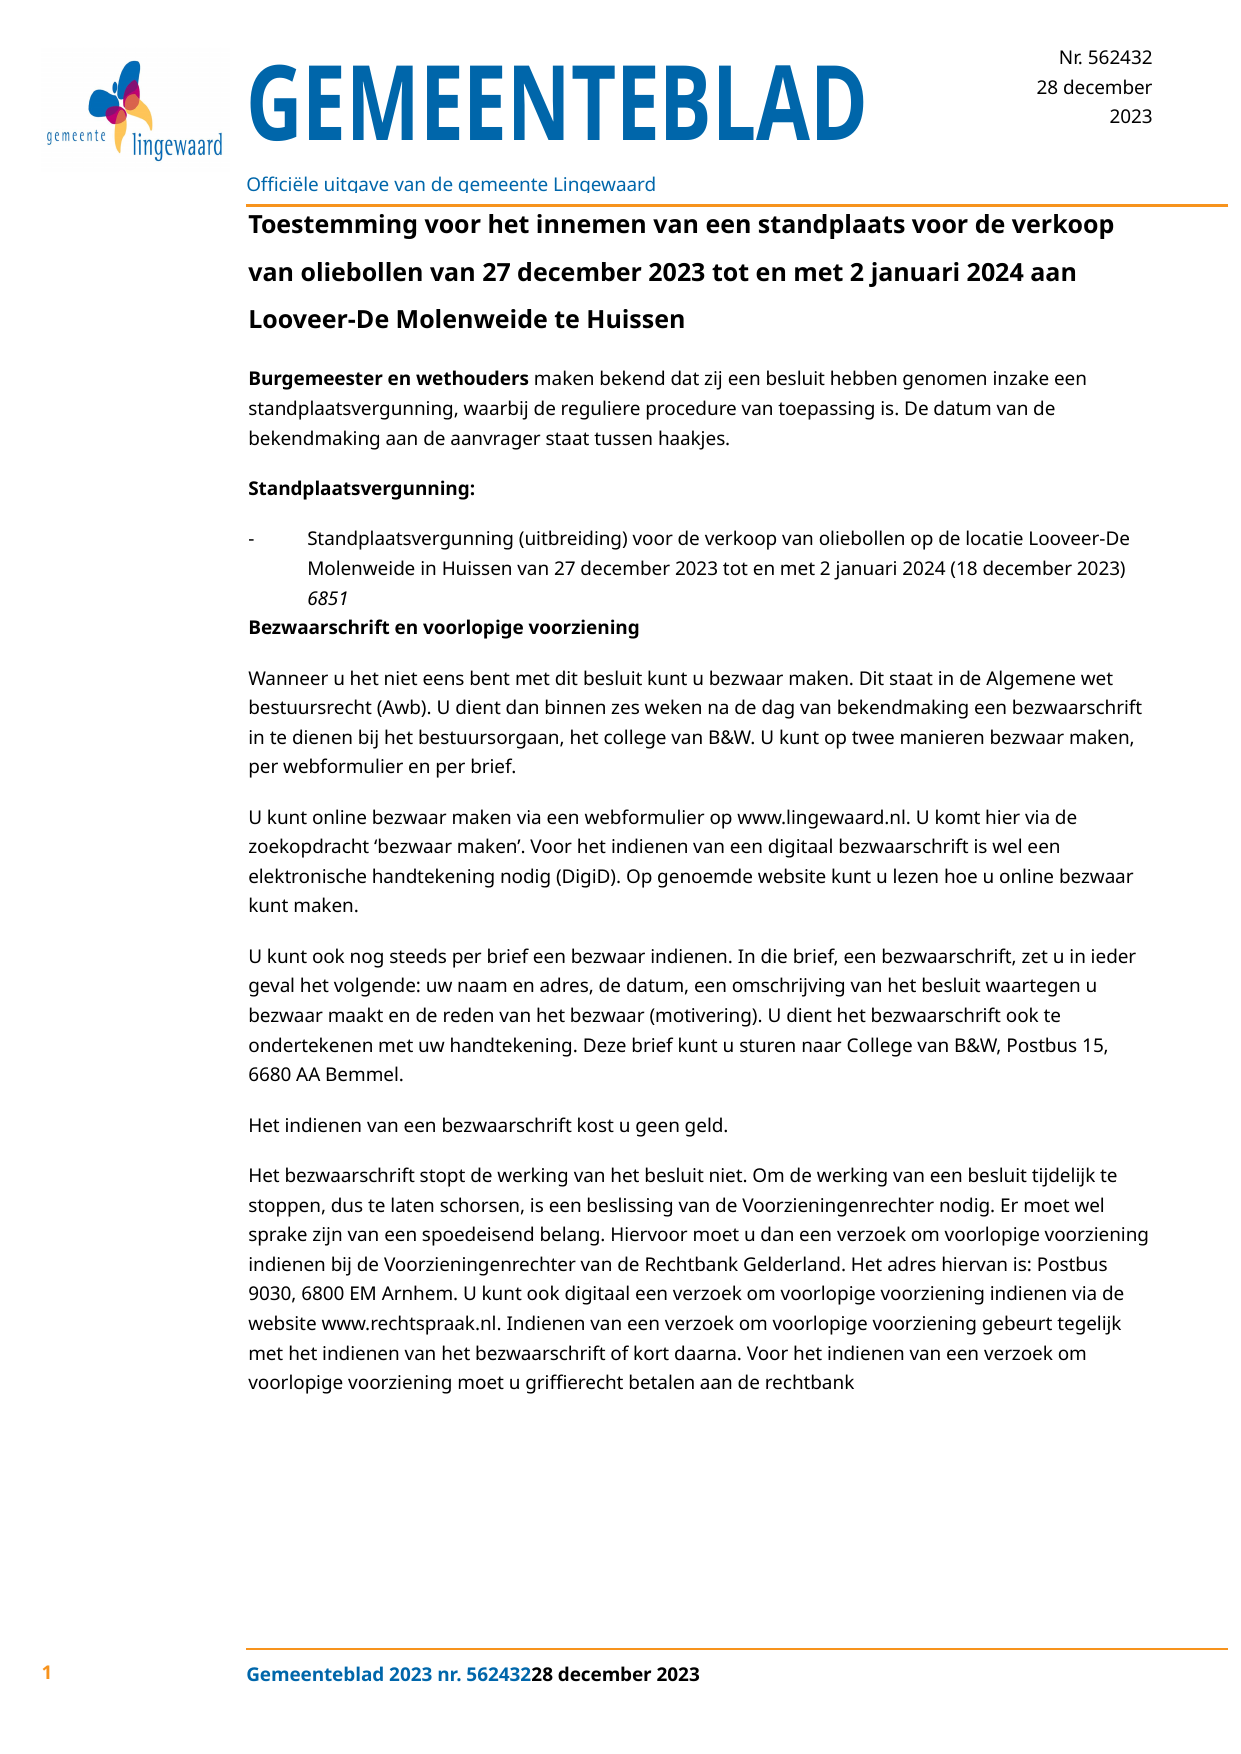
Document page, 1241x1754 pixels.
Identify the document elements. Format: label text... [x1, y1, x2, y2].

picture [41, 47, 231, 172]
text U kunt ook nog steeds per brief een bezwaar indienen. In die brief, een bezwaarschrift, zet u in ieder geval het volgende: uw naam en adres, de datum, een omschrijving van het besluit waartegen u bezwaar maakt en de reden van het bezwaar (motivering). U dient het bezwaarschrift ook te ondertekenen met uw handtekening. Deze brief kunt u sturen naar College van B&W, Postbus 15, 6680 AA Bemmel. [248, 943, 1152, 1087]
text Wanneer u het niet eens bent met dit besluit kunt u bezwaar maken. Dit staat in de Algemene wet bestuursrecht (Awb). U dient dan binnen zes weken na de dag van bekendmaking een bezwaarschrift in te dienen bij het bestuursorgaan, het college van B&W. U kunt op twee manieren bezwaar maken, per webformulier en per brief. [248, 665, 1152, 779]
text Het indienen van een bezwaarschrift kost u geen geld. [248, 1112, 1152, 1137]
text Toestemming voor het innemen van een standplaats voor de verkoop van oliebollen van 27 december 2023 tot en met 2 januari 2024 aan Looveer-De Molenweide te Huissen [248, 207, 1152, 336]
list Standplaatsvergunning (uitbreiding) voor de verkoop van oliebollen op de locatie Looveer-De Molenweide in Huissen van 27 december 2023 tot en met 2 januari 2024 (18 december 2023) 6851 [248, 526, 1152, 610]
text Burgemeester en wethouders maken bekend dat zij een besluit hebben genomen inzake een standplaatsvergunning, waarbij de reguliere procedure van toepassing is. De datum van de bekendmaking aan de aanvrager staat tussen haakjes. [248, 366, 1152, 450]
text Standplaatsvergunning: [248, 475, 1152, 501]
text U kunt online bezwaar maken via een webformulier op www.lingewaard.nl. U komt hier via de zoekopdracht ‘bezwaar maken’. Voor het indienen van een digitaal bezwaarschrift is wel een elektronische handtekening nodig (DigiD). Op genoemde website kunt u lezen hoe u online bezwaar kunt maken. [248, 804, 1152, 918]
text Het bezwaarschrift stopt de werking van het besluit niet. Om de werking van een besluit tijdelijk te stoppen, dus te laten schorsen, is een beslissing van de Voorzieningenrechter nodig. Er moet wel sprake zijn van een spoedeisend belang. Hiervoor moet u dan een verzoek om voorlopige voorziening indienen bij de Voorzieningenrechter van de Rechtbank Gelderland. Het adres hiervan is: Postbus 9030, 6800 EM Arnhem. U kunt ook digitaal een verzoek om voorlopige voorziening indienen via de website www.rechtspraak.nl. Indienen van een verzoek om voorlopige voorziening gebeurt tegelijk met het indienen van het bezwaarschrift of kort daarna. Voor het indienen van een verzoek om voorlopige voorziening moet u griffierecht betalen aan de rechtbank [248, 1162, 1152, 1395]
text Bezwaarschrift en voorlopige voorziening [248, 614, 1152, 640]
